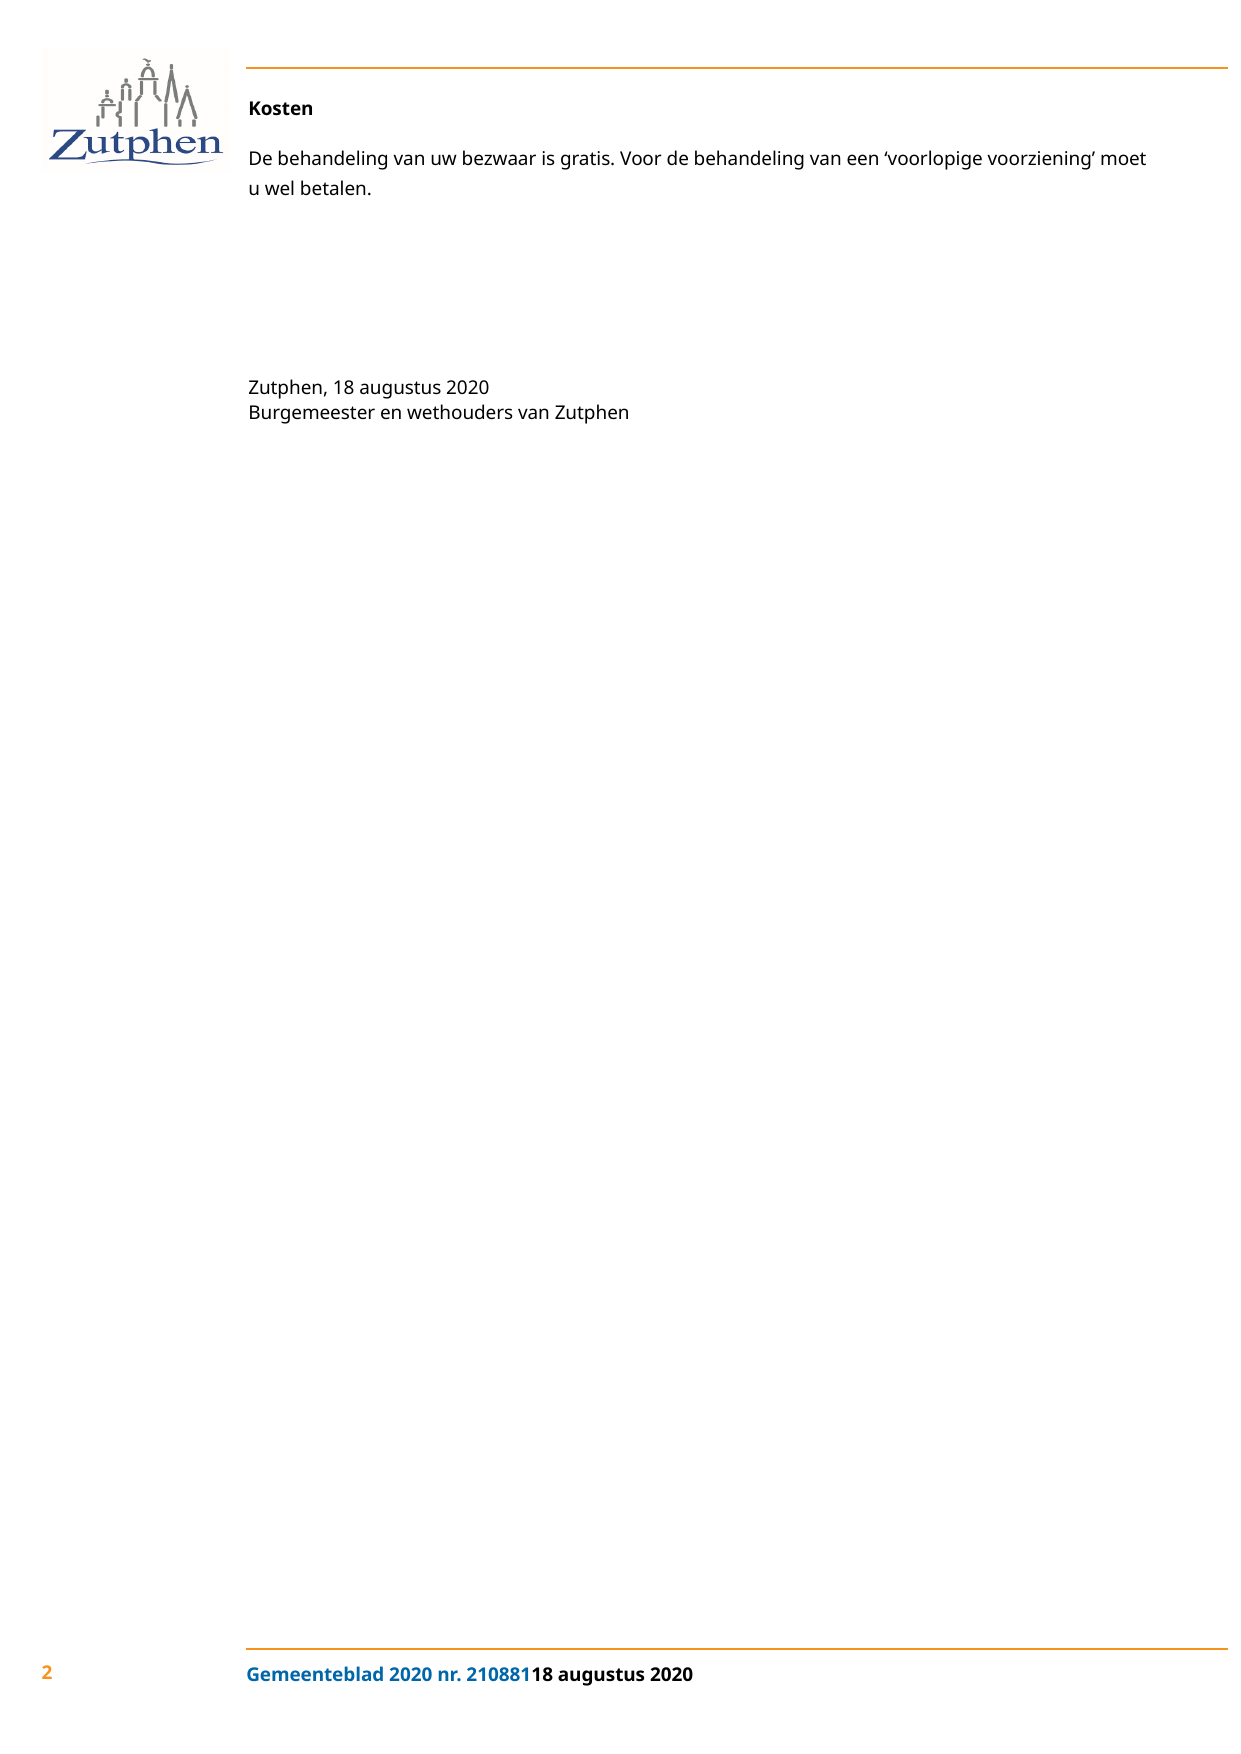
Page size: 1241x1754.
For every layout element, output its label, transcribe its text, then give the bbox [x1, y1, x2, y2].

text Kosten [248, 95, 1152, 121]
picture [41, 47, 231, 172]
text Burgemeester en wethouders van Zutphen [248, 399, 1152, 425]
text De behandeling van uw bezwaar is gratis. Voor de behandeling van een ‘voorlopige voorziening’ moet u wel betalen. [248, 145, 1152, 201]
text Zutphen, 18 augustus 2020 [248, 374, 1152, 399]
